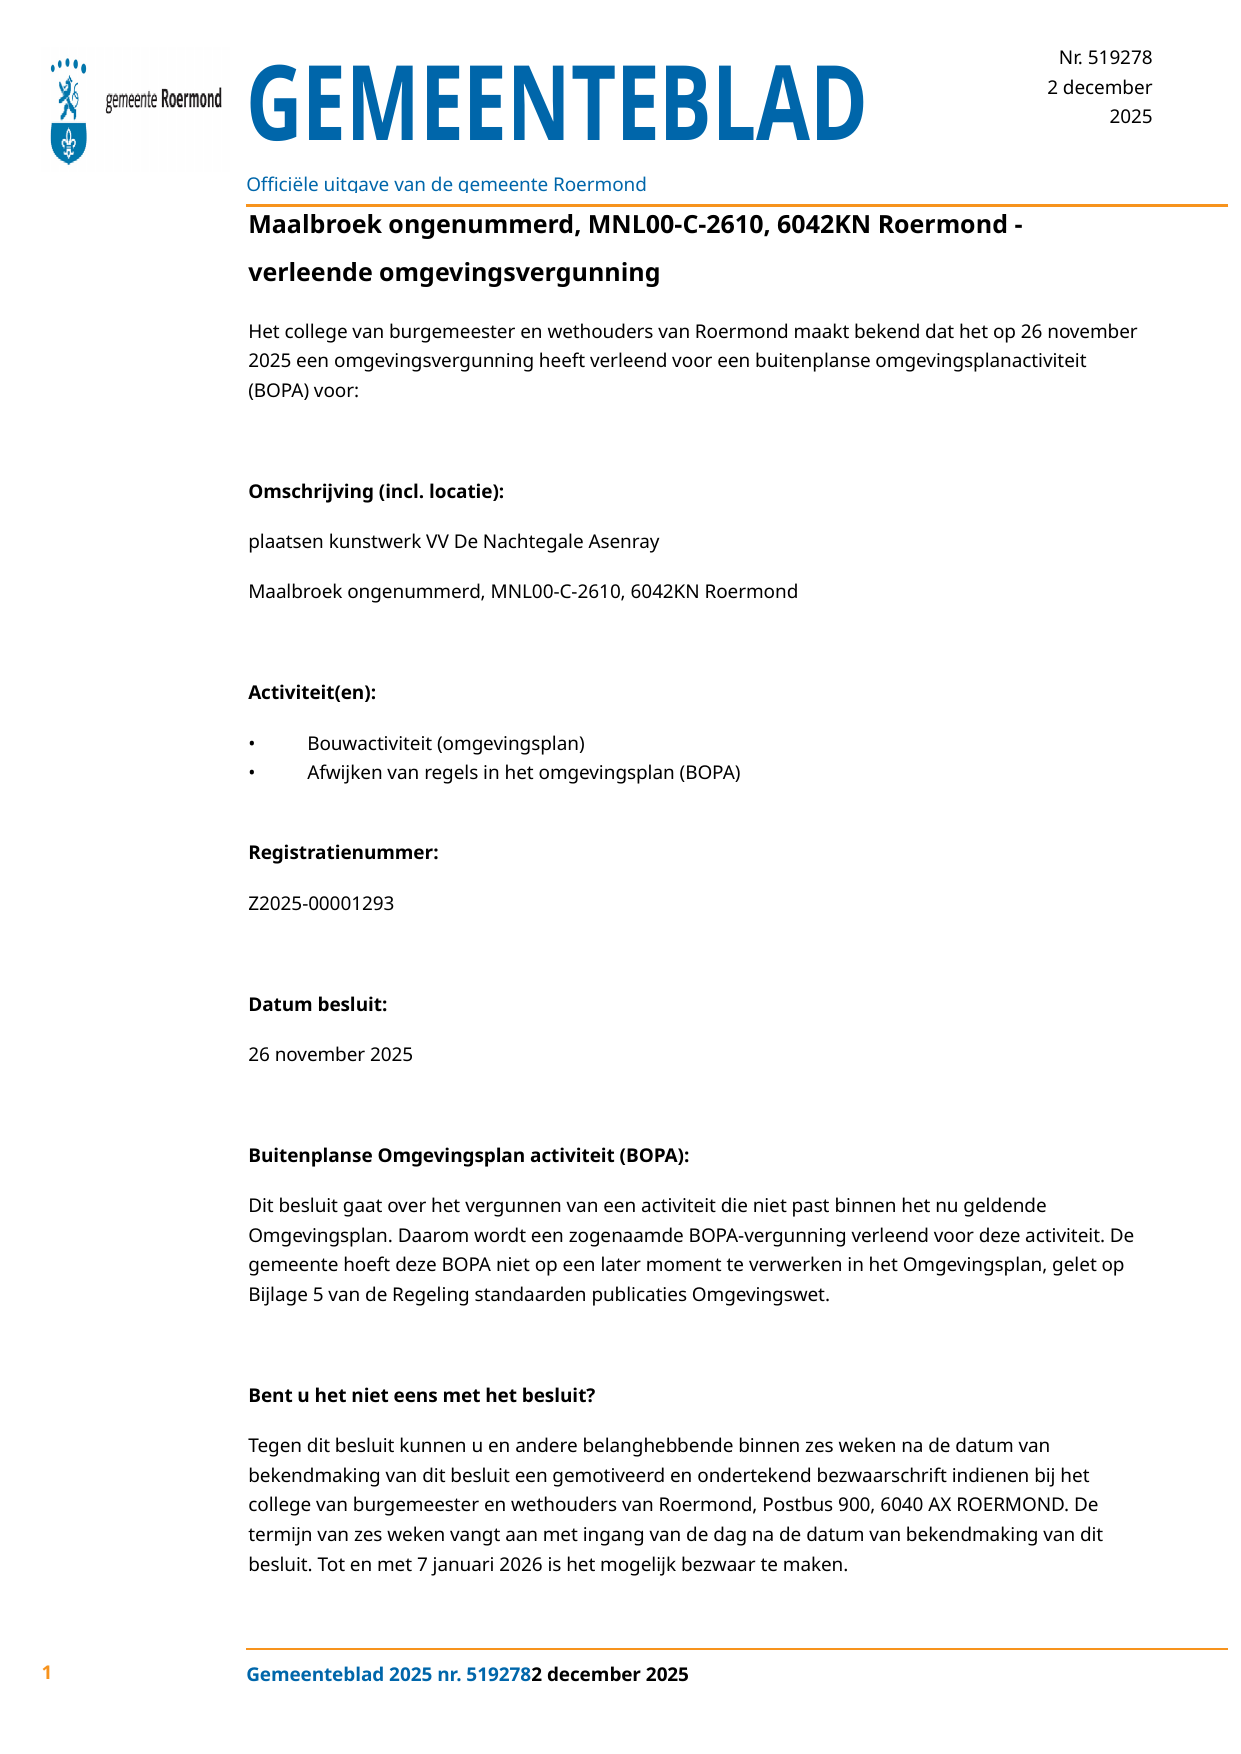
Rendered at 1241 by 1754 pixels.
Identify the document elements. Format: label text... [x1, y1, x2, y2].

text Activiteit(en): [248, 679, 1152, 705]
text Bent u het niet eens met het besluit? [248, 1382, 1152, 1408]
text Omschrijving (incl. locatie): [248, 478, 1152, 504]
text Het college van burgemeester en wethouders van Roermond maakt bekend dat het op 26 november 2025 een omgevingsvergunning heeft verleend voor een buitenplanse omgevingsplanactiviteit (BOPA) voor: [248, 318, 1152, 403]
text Maalbroek ongenummerd, MNL00-C-2610, 6042KN Roermond [248, 579, 1152, 604]
list Bouwactiviteit (omgevingsplan) [248, 730, 1152, 756]
text Datum besluit: [248, 991, 1152, 1017]
picture [41, 47, 231, 172]
text Z2025-00001293 [248, 890, 1152, 916]
text Maalbroek ongenummerd, MNL00-C-2610, 6042KN Roermond - verleende omgevingsvergunning [248, 207, 1152, 288]
list Afwijken van regels in het omgevingsplan (BOPA) [248, 759, 1152, 785]
text Tegen dit besluit kunnen u en andere belanghebbende binnen zes weken na de datum van bekendmaking van dit besluit een gemotiveerd en ondertekend bezwaarschrift indienen bij het college van burgemeester en wethouders van Roermond, Postbus 900, 6040 AX ROERMOND. De termijn van zes weken vangt aan met ingang van de dag na de datum van bekendmaking van dit besluit. Tot en met 7 januari 2026 is het mogelijk bezwaar te maken. [248, 1432, 1152, 1577]
text plaatsen kunstwerk VV De Nachtegale Asenray [248, 528, 1152, 554]
text Buitenplanse Omgevingsplan activiteit (BOPA): [248, 1142, 1152, 1168]
text Registratienummer: [248, 839, 1152, 865]
text 26 november 2025 [248, 1041, 1152, 1067]
text Dit besluit gaat over het vergunnen van een activiteit die niet past binnen het nu geldende Omgevingsplan. Daarom wordt een zogenaamde BOPA-vergunning verleend voor deze activiteit. De gemeente hoeft deze BOPA niet op een later moment te verwerken in het Omgevingsplan, gelet op Bijlage 5 van de Regeling standaarden publicaties Omgevingswet. [248, 1192, 1152, 1307]
